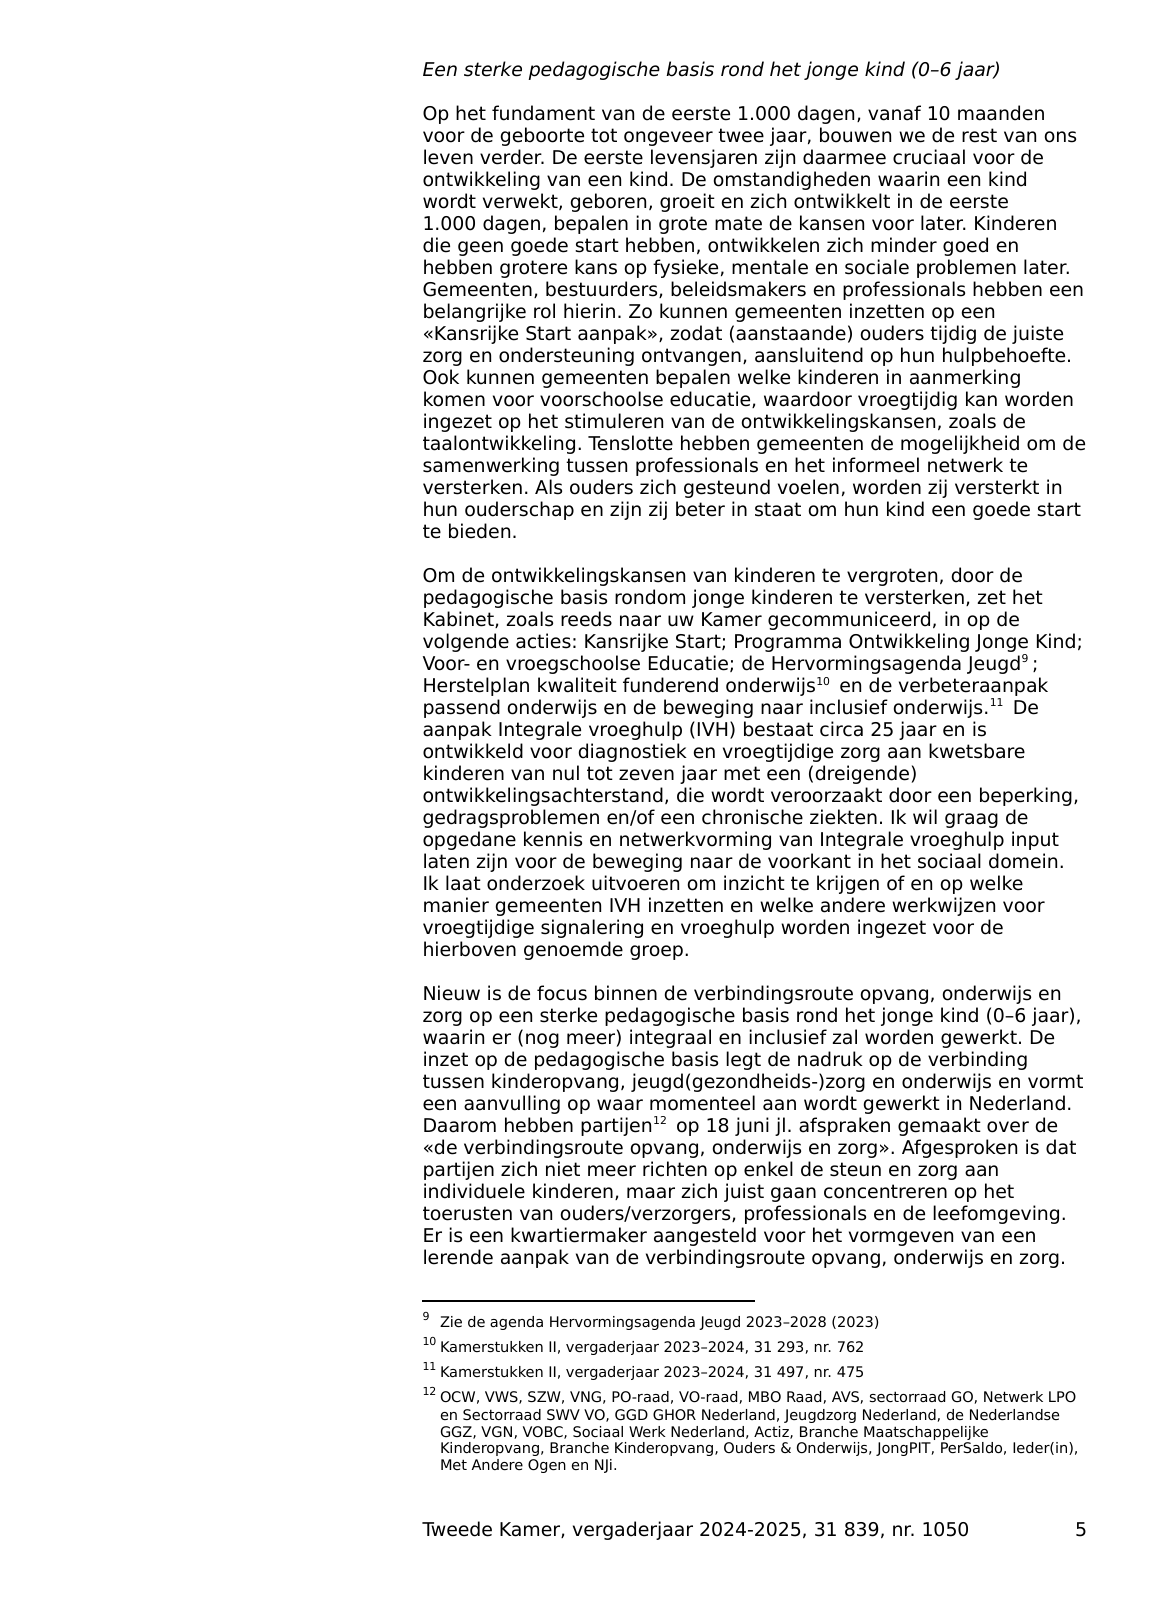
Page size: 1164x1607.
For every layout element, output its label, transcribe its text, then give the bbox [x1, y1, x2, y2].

text Nieuw is de focus binnen de verbindingsroute opvang, onderwijs en zorg op een sterke pedagogische basis rond het jonge kind (0–6 jaar), waarin er (nog meer) integraal en inclusief zal worden gewerkt. De inzet op de pedagogische basis legt de nadruk op de verbinding tussen kinderopvang, jeugd(gezondheids-)zorg en onderwijs en vormt een aanvulling op waar momenteel aan wordt gewerkt in Nederland. Daarom hebben partijen op 18 juni jl. afspraken gemaakt over de «de verbindingsroute opvang, onderwijs en zorg». Afgesproken is dat partijen zich niet meer richten op enkel de steun en zorg aan individuele kinderen, maar zich juist gaan concentreren op het toerusten van ouders/verzorgers, professionals en de leefomgeving. Er is een kwartiermaker aangesteld voor het vormgeven van een lerende aanpak van de verbindingsroute opvang, onderwijs en zorg. [422, 983, 1087, 1268]
text Kamerstukken II, vergaderjaar 2023–2024, 31 293, nr. 762 [422, 1335, 1087, 1357]
subtitle Een sterke pedagogische basis rond het jonge kind (0–6 jaar) [422, 59, 1087, 81]
text Om de ontwikkelingskansen van kinderen te vergroten, door de pedagogische basis rondom jonge kinderen te versterken, zet het Kabinet, zoals reeds naar uw Kamer gecommuniceerd, in op de volgende acties: Kansrijke Start; Programma Ontwikkeling Jonge Kind; Voor- en vroegschoolse Educatie; de Hervormingsagenda Jeugd; Herstelplan kwaliteit funderend onderwijs en de verbeteraanpak passend onderwijs en de beweging naar inclusief onderwijs. De aanpak Integrale vroeghulp (IVH) bestaat circa 25 jaar en is ontwikkeld voor diagnostiek en vroegtijdige zorg aan kwetsbare kinderen van nul tot zeven jaar met een (dreigende) ontwikkelingsachterstand, die wordt veroorzaakt door een beperking, gedragsproblemen en/of een chronische ziekten. Ik wil graag de opgedane kennis en netwerkvorming van Integrale vroeghulp input laten zijn voor de beweging naar de voorkant in het sociaal domein. Ik laat onderzoek uitvoeren om inzicht te krijgen of en op welke manier gemeenten IVH inzetten en welke andere werkwijzen voor vroegtijdige signalering en vroeghulp worden ingezet voor de hierboven genoemde groep. [422, 565, 1087, 961]
text Op het fundament van de eerste 1.000 dagen, vanaf 10 maanden voor de geboorte tot ongeveer twee jaar, bouwen we de rest van ons leven verder. De eerste levensjaren zijn daarmee cruciaal voor de ontwikkeling van een kind. De omstandigheden waarin een kind wordt verwekt, geboren, groeit en zich ontwikkelt in de eerste 1.000 dagen, bepalen in grote mate de kansen voor later. Kinderen die geen goede start hebben, ontwikkelen zich minder goed en hebben grotere kans op fysieke, mentale en sociale problemen later. Gemeenten, bestuurders, beleidsmakers en professionals hebben een belangrijke rol hierin. Zo kunnen gemeenten inzetten op een «Kansrijke Start aanpak», zodat (aanstaande) ouders tijdig de juiste zorg en ondersteuning ontvangen, aansluitend op hun hulpbehoefte. Ook kunnen gemeenten bepalen welke kinderen in aanmerking komen voor voorschoolse educatie, waardoor vroegtijdig kan worden ingezet op het stimuleren van de ontwikkelingskansen, zoals de taalontwikkeling. Tenslotte hebben gemeenten de mogelijkheid om de samenwerking tussen professionals en het informeel netwerk te versterken. Als ouders zich gesteund voelen, worden zij versterkt in hun ouderschap en zijn zij beter in staat om hun kind een goede start te bieden. [422, 103, 1087, 543]
text OCW, VWS, SZW, VNG, PO-raad, VO-raad, MBO Raad, AVS, sectorraad GO, Netwerk LPO en Sectorraad SWV VO, GGD GHOR Nederland, Jeugdzorg Nederland, de Nederlandse GGZ, VGN, VOBC, Sociaal Werk Nederland, Actiz, Branche Maatschappelijke Kinderopvang, Branche Kinderopvang, Ouders & Onderwijs, JongPIT, PerSaldo, Ieder(in), Met Andere Ogen en NJi. [422, 1385, 1087, 1474]
text Zie de agenda Hervormingsagenda Jeugd 2023–2028 (2023) [422, 1310, 1087, 1332]
text Kamerstukken II, vergaderjaar 2023–2024, 31 497, nr. 475 [422, 1360, 1087, 1382]
